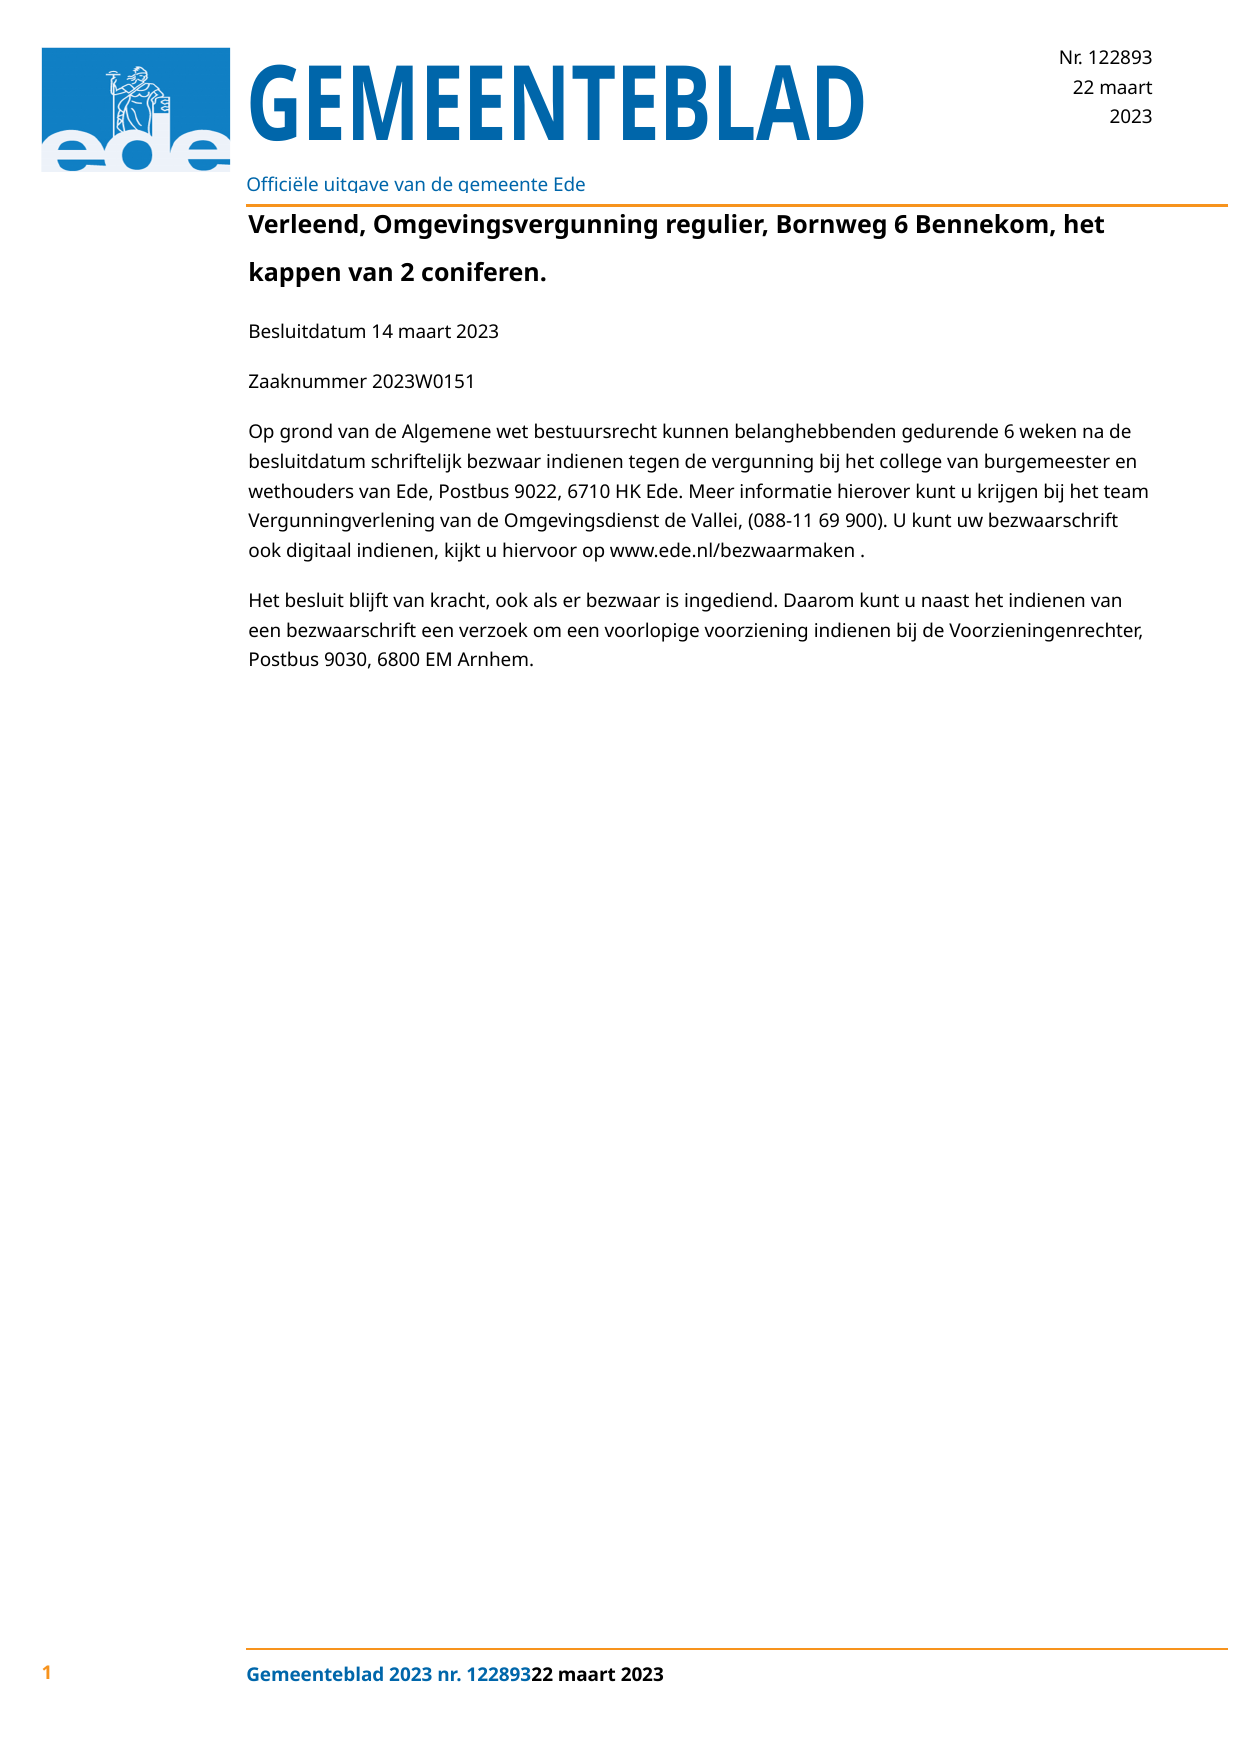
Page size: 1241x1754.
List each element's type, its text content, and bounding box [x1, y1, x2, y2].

text Het besluit blijft van kracht, ook als er bezwaar is ingediend. Daarom kunt u naast het indienen van een bezwaarschrift een verzoek om een voorlopige voorziening indienen bij de Voorzieningenrechter, Postbus 9030, 6800 EM Arnhem. [248, 587, 1152, 672]
text Zaaknummer 2023W0151 [248, 368, 1152, 394]
picture [41, 47, 231, 172]
text Op grond van de Algemene wet bestuursrecht kunnen belanghebbenden gedurende 6 weken na de besluitdatum schriftelijk bezwaar indienen tegen de vergunning bij het college van burgemeester en wethouders van Ede, Postbus 9022, 6710 HK Ede. Meer informatie hierover kunt u krijgen bij het team Vergunningverlening van de Omgevingsdienst de Vallei, (088-11 69 900). U kunt uw bezwaarschrift ook digitaal indienen, kijkt u hiervoor op www.ede.nl/bezwaarmaken . [248, 419, 1152, 563]
text Besluitdatum 14 maart 2023 [248, 318, 1152, 344]
text Verleend, Omgevingsvergunning regulier, Bornweg 6 Bennekom, het kappen van 2 coniferen. [248, 207, 1152, 288]
